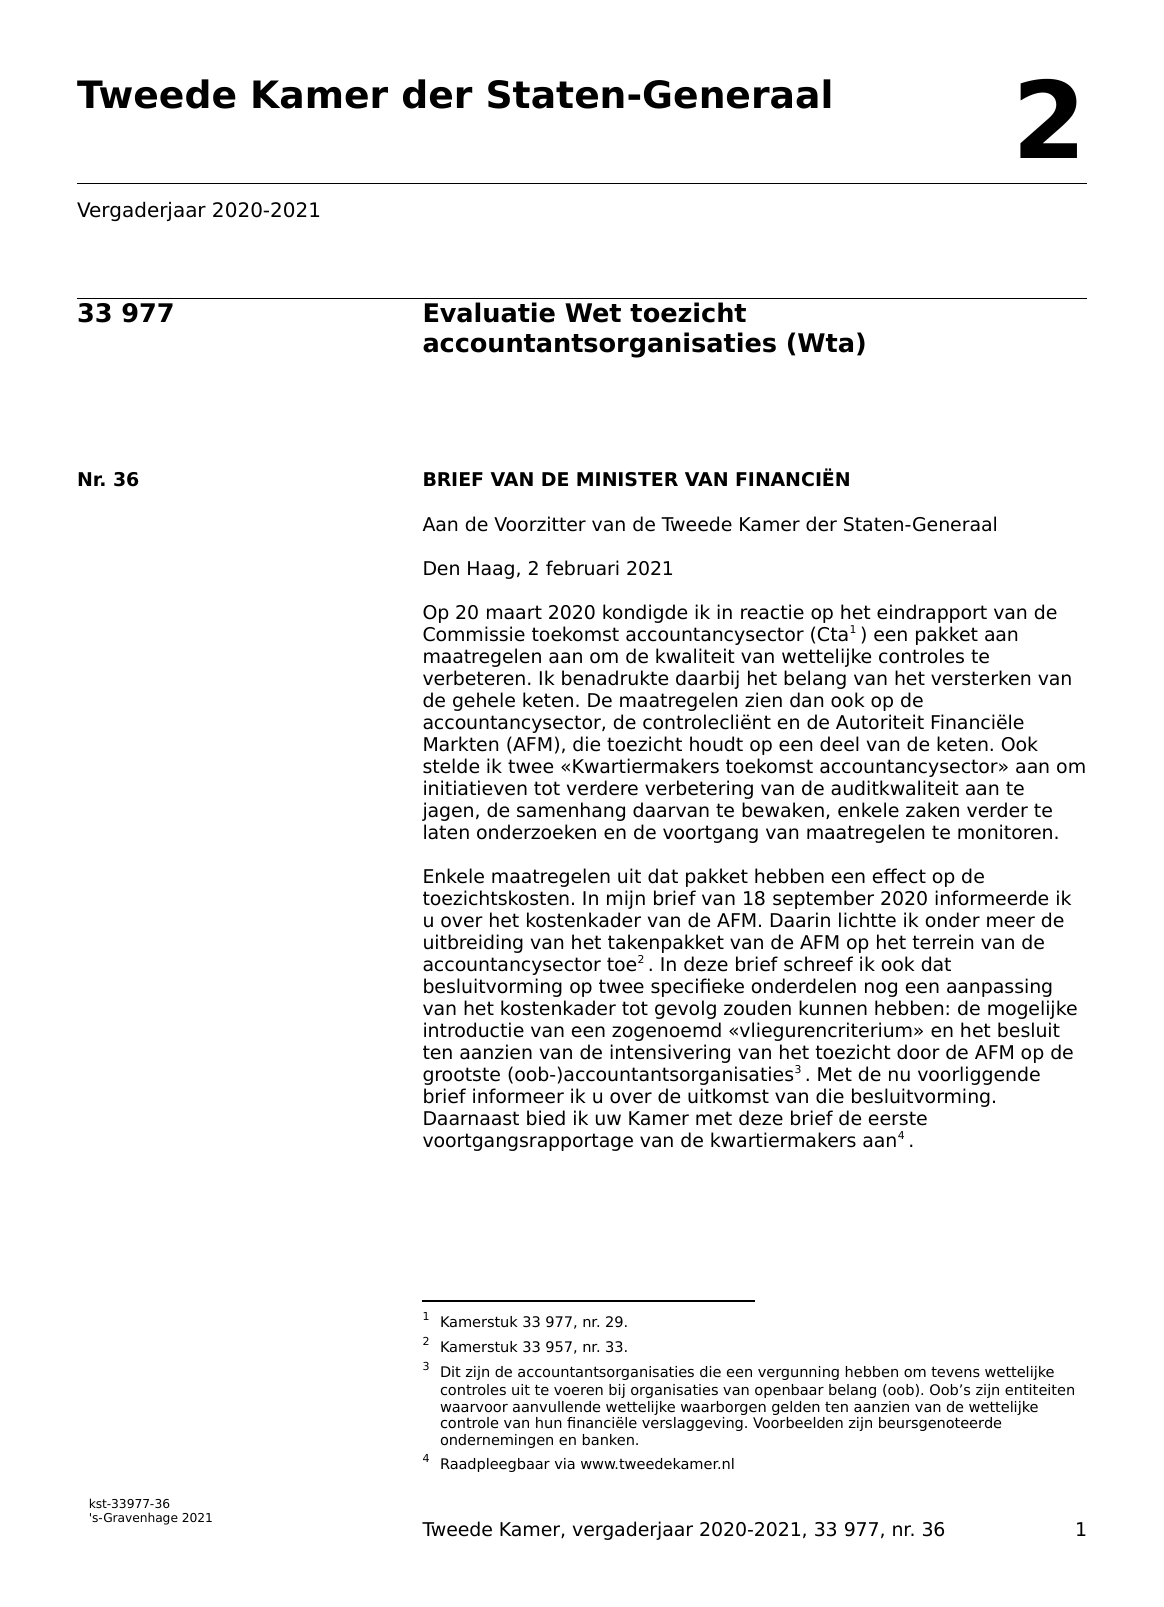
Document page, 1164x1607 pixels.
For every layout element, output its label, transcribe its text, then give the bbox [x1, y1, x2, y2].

text Kamerstuk 33 957, nr. 33. [422, 1335, 1087, 1357]
text Enkele maatregelen uit dat pakket hebben een effect op de toezichtskosten. In mijn brief van 18 september 2020 informeerde ik u over het kostenkader van de AFM. Daarin lichtte ik onder meer de uitbreiding van het takenpakket van de AFM op het terrein van de accountancysector toe. In deze brief schreef ik ook dat besluitvorming op twee specifieke onderdelen nog een aanpassing van het kostenkader tot gevolg zouden kunnen hebben: de mogelijke introductie van een zogenoemd «vliegurencriterium» en het besluit ten aanzien van de intensivering van het toezicht door de AFM op de grootste (oob-)accountantsorganisaties. Met de nu voorliggende brief informeer ik u over de uitkomst van die besluitvorming. Daarnaast bied ik uw Kamer met deze brief de eerste voortgangsrapportage van de kwartiermakers aan. [422, 866, 1087, 1152]
text Aan de Voorzitter van de Tweede Kamer der Staten-Generaal [422, 513, 1087, 536]
subtitle Nr. 36 BRIEF VAN DE MINISTER VAN FINANCIËN [77, 469, 1087, 491]
text Op 20 maart 2020 kondigde ik in reactie op het eindrapport van de Commissie toekomst accountancysector (Cta) een pakket aan maatregelen aan om de kwaliteit van wettelijke controles te verbeteren. Ik benadrukte daarbij het belang van het versterken van de gehele keten. De maatregelen zien dan ook op de accountancysector, de controlecliënt en de Autoriteit Financiële Markten (AFM), die toezicht houdt op een deel van de keten. Ook stelde ik twee «Kwartiermakers toekomst accountancysector» aan om initiatieven tot verdere verbetering van de auditkwaliteit aan te jagen, de samenhang daarvan te bewaken, enkele zaken verder te laten onderzoeken en de voortgang van maatregelen te monitoren. [422, 602, 1087, 844]
table_header Tweede Kamer der Staten-Generaal [77, 59, 886, 183]
table_header 2 [886, 59, 1087, 183]
table_cell Vergaderjaar 2020-2021 [77, 184, 1087, 298]
text Dit zijn de accountantsorganisaties die een vergunning hebben om tevens wettelijke controles uit te voeren bij organisaties van openbaar belang (oob). Oob’s zijn entiteiten waarvoor aanvullende wettelijke waarborgen gelden ten aanzien van de wettelijke controle van hun financiële verslaggeving. Voorbeelden zijn beursgenoteerde ondernemingen en banken. [422, 1360, 1087, 1449]
text Kamerstuk 33 977, nr. 29. [422, 1310, 1087, 1332]
text kst-33977-36 [88, 1497, 323, 1511]
text 's-Gravenhage 2021 [88, 1511, 323, 1525]
text Raadpleegbaar via www.tweedekamer.nl [422, 1452, 1087, 1474]
text Den Haag, 2 februari 2021 [422, 558, 1087, 580]
subtitle 33 977 Evaluatie Wet toezicht accountantsorganisaties (Wta) [77, 299, 1087, 358]
